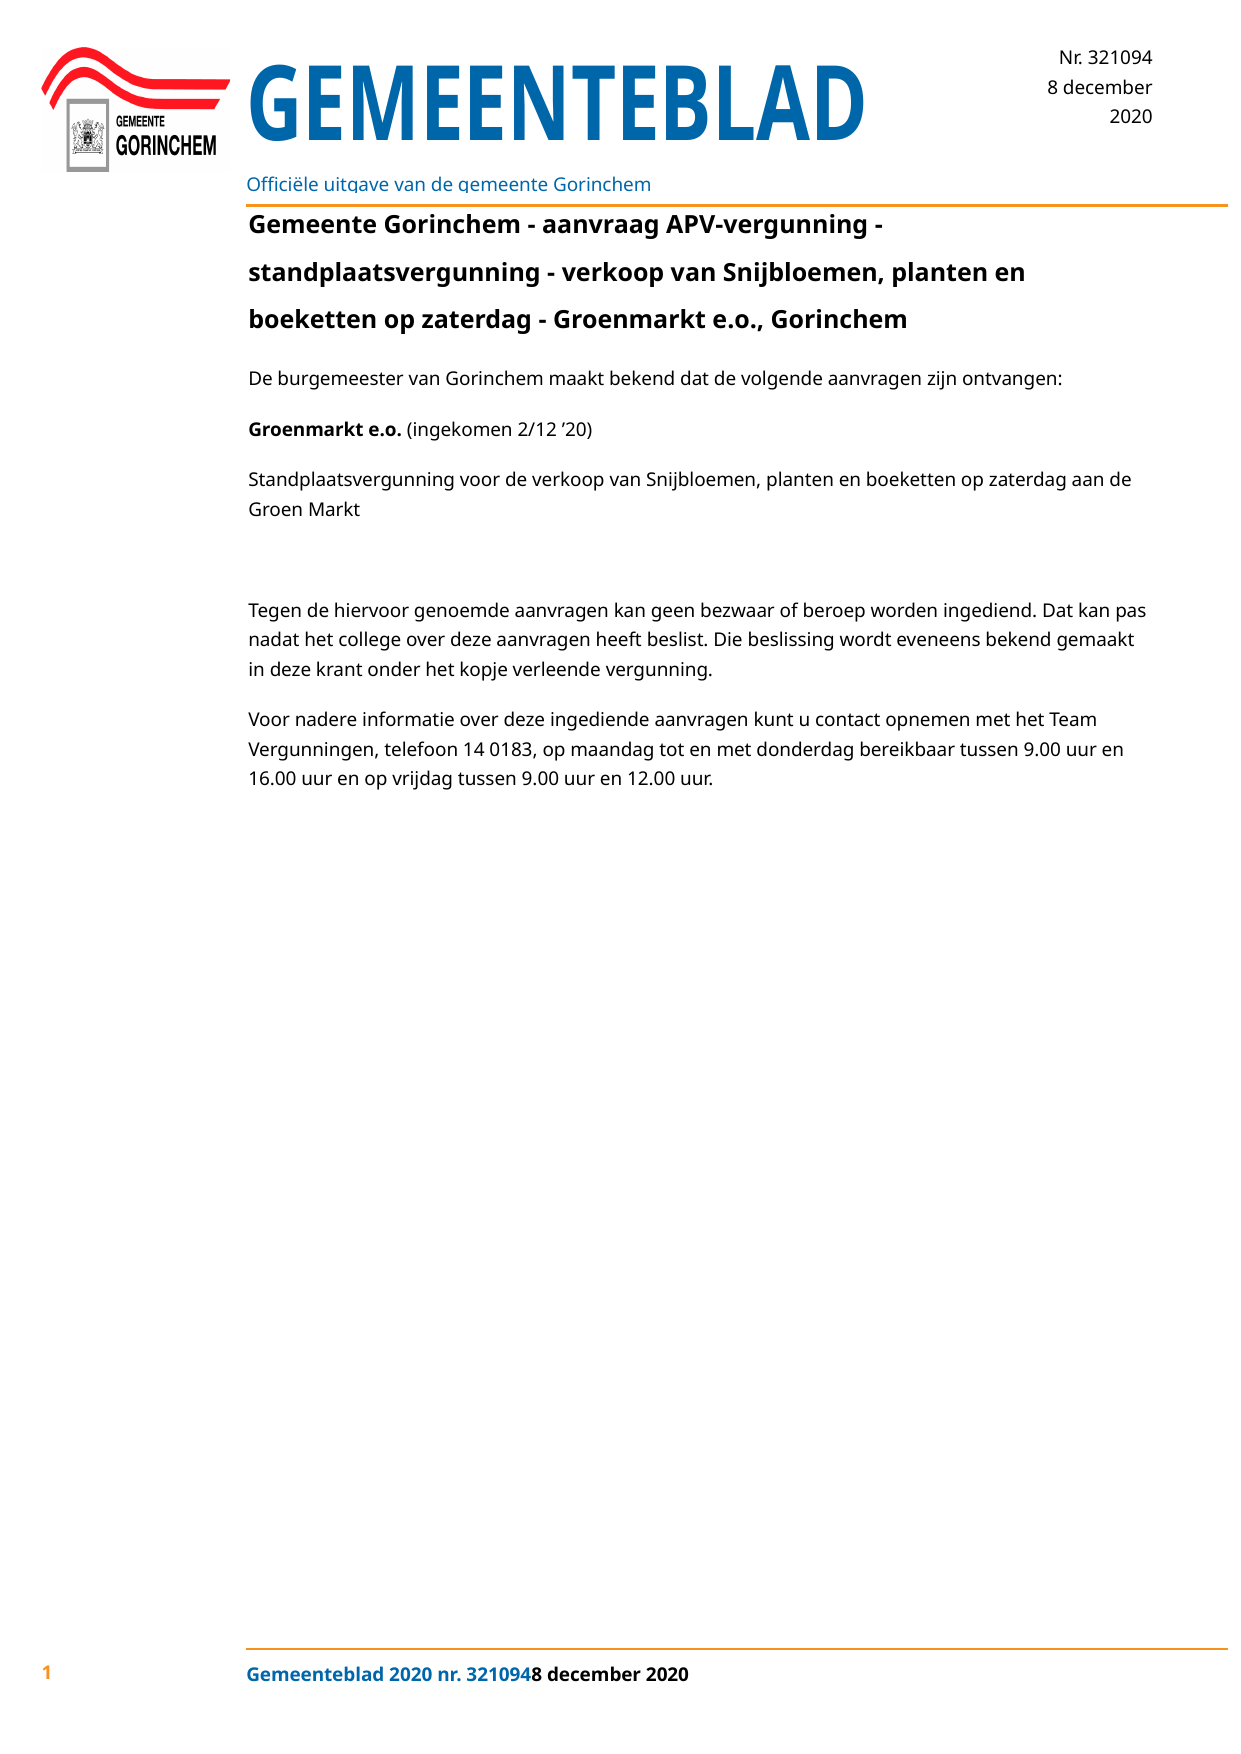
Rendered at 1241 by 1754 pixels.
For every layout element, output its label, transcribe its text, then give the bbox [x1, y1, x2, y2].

text Standplaatsvergunning voor de verkoop van Snijbloemen, planten en boeketten op zaterdag aan de Groen Markt [248, 466, 1152, 522]
text De burgemeester van Gorinchem maakt bekend dat de volgende aanvragen zijn ontvangen: [248, 366, 1152, 391]
text Tegen de hiervoor genoemde aanvragen kan geen bezwaar of beroep worden ingediend. Dat kan pas nadat het college over deze aanvragen heeft beslist. Die beslissing wordt eveneens bekend gemaakt in deze krant onder het kopje verleende vergunning. [248, 597, 1152, 682]
text Gemeente Gorinchem - aanvraag APV-vergunning - standplaatsvergunning - verkoop van Snijbloemen, planten en boeketten op zaterdag - Groenmarkt e.o., Gorinchem [248, 207, 1152, 336]
text Voor nadere informatie over deze ingediende aanvragen kunt u contact opnemen met het Team Vergunningen, telefoon 14 0183, op maandag tot en met donderdag bereikbaar tussen 9.00 uur en 16.00 uur en op vrijdag tussen 9.00 uur en 12.00 uur. [248, 706, 1152, 791]
text Groenmarkt e.o. (ingekomen 2/12 ’20) [248, 416, 1152, 442]
picture [41, 47, 231, 172]
